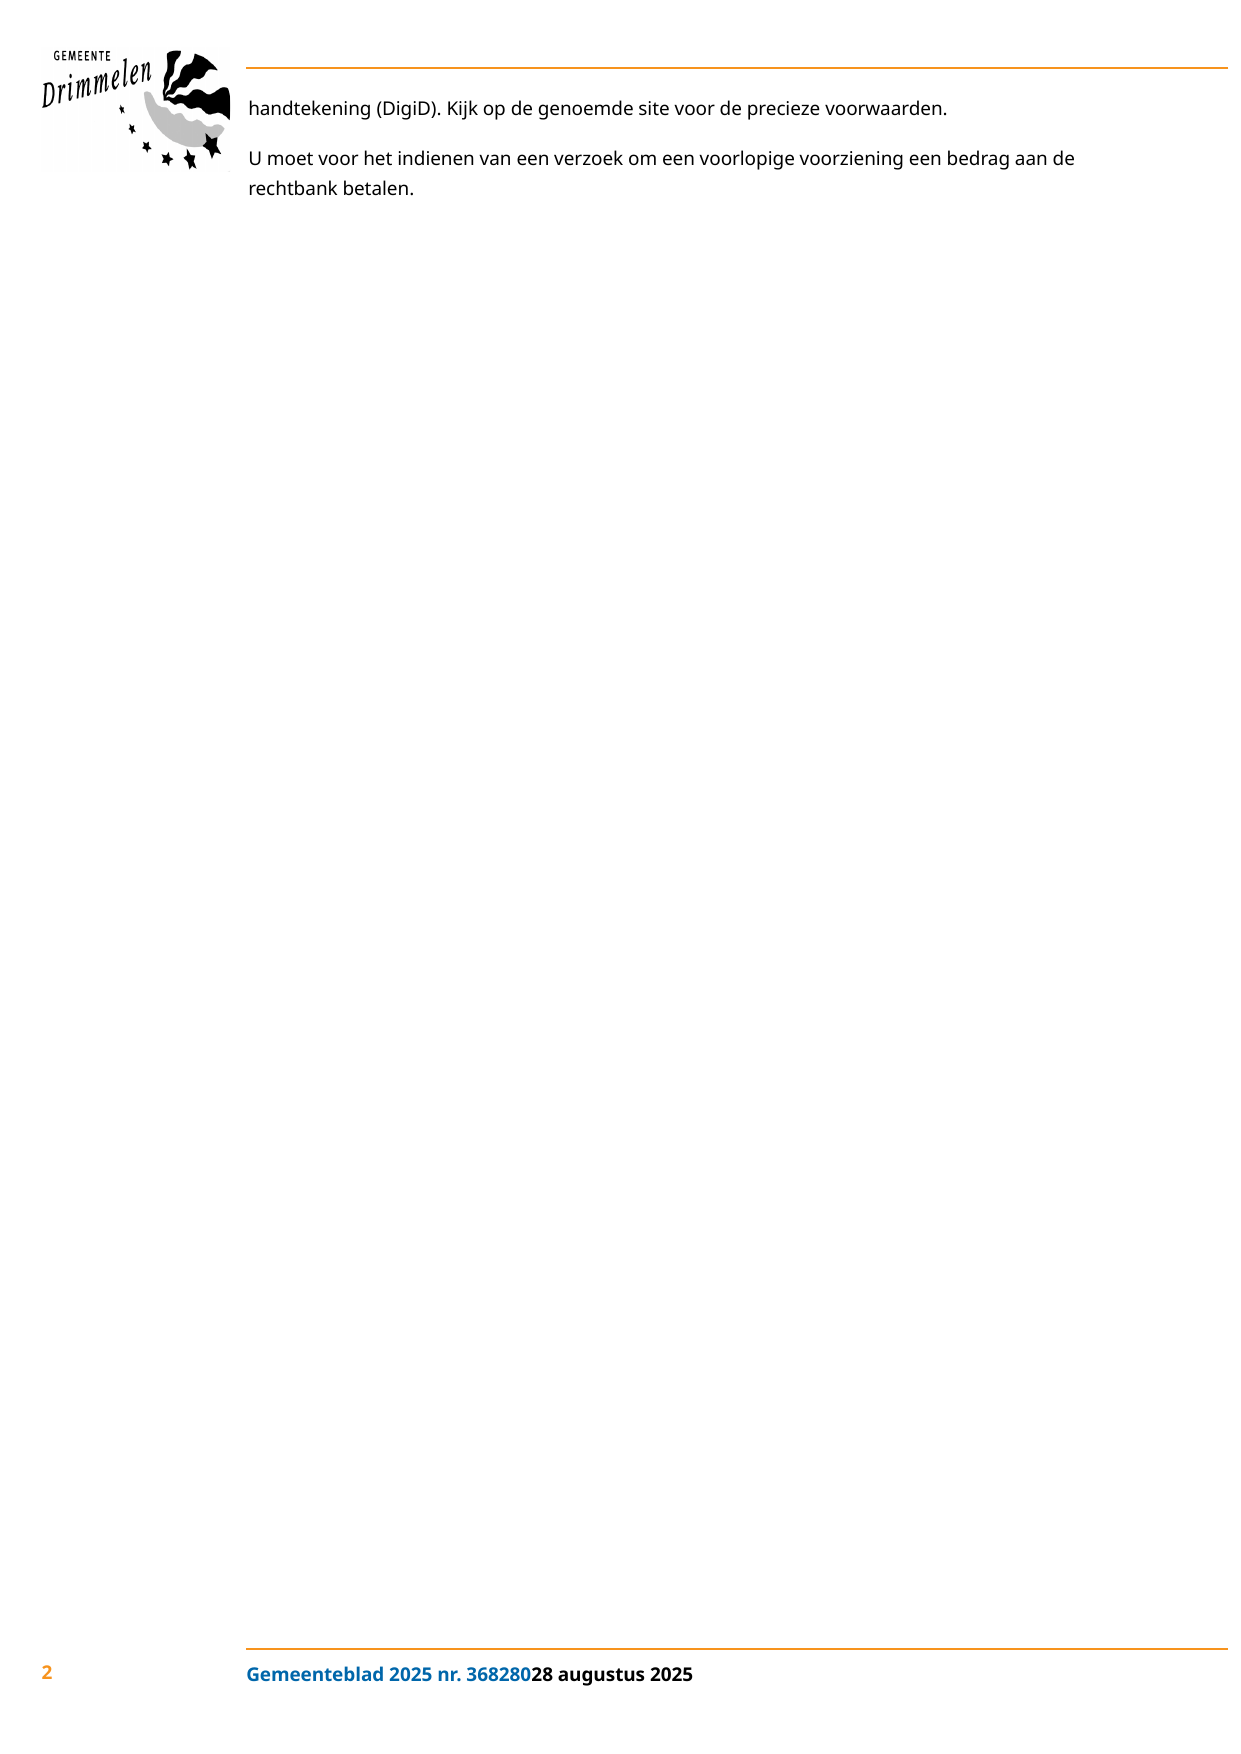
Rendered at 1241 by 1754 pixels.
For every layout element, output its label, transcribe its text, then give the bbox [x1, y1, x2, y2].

text U moet voor het indienen van een verzoek om een voorlopige voorziening een bedrag aan de rechtbank betalen. [248, 145, 1152, 201]
picture [41, 47, 231, 172]
text handtekening (DigiD). Kijk op de genoemde site voor de precieze voorwaarden. [248, 95, 1152, 121]
